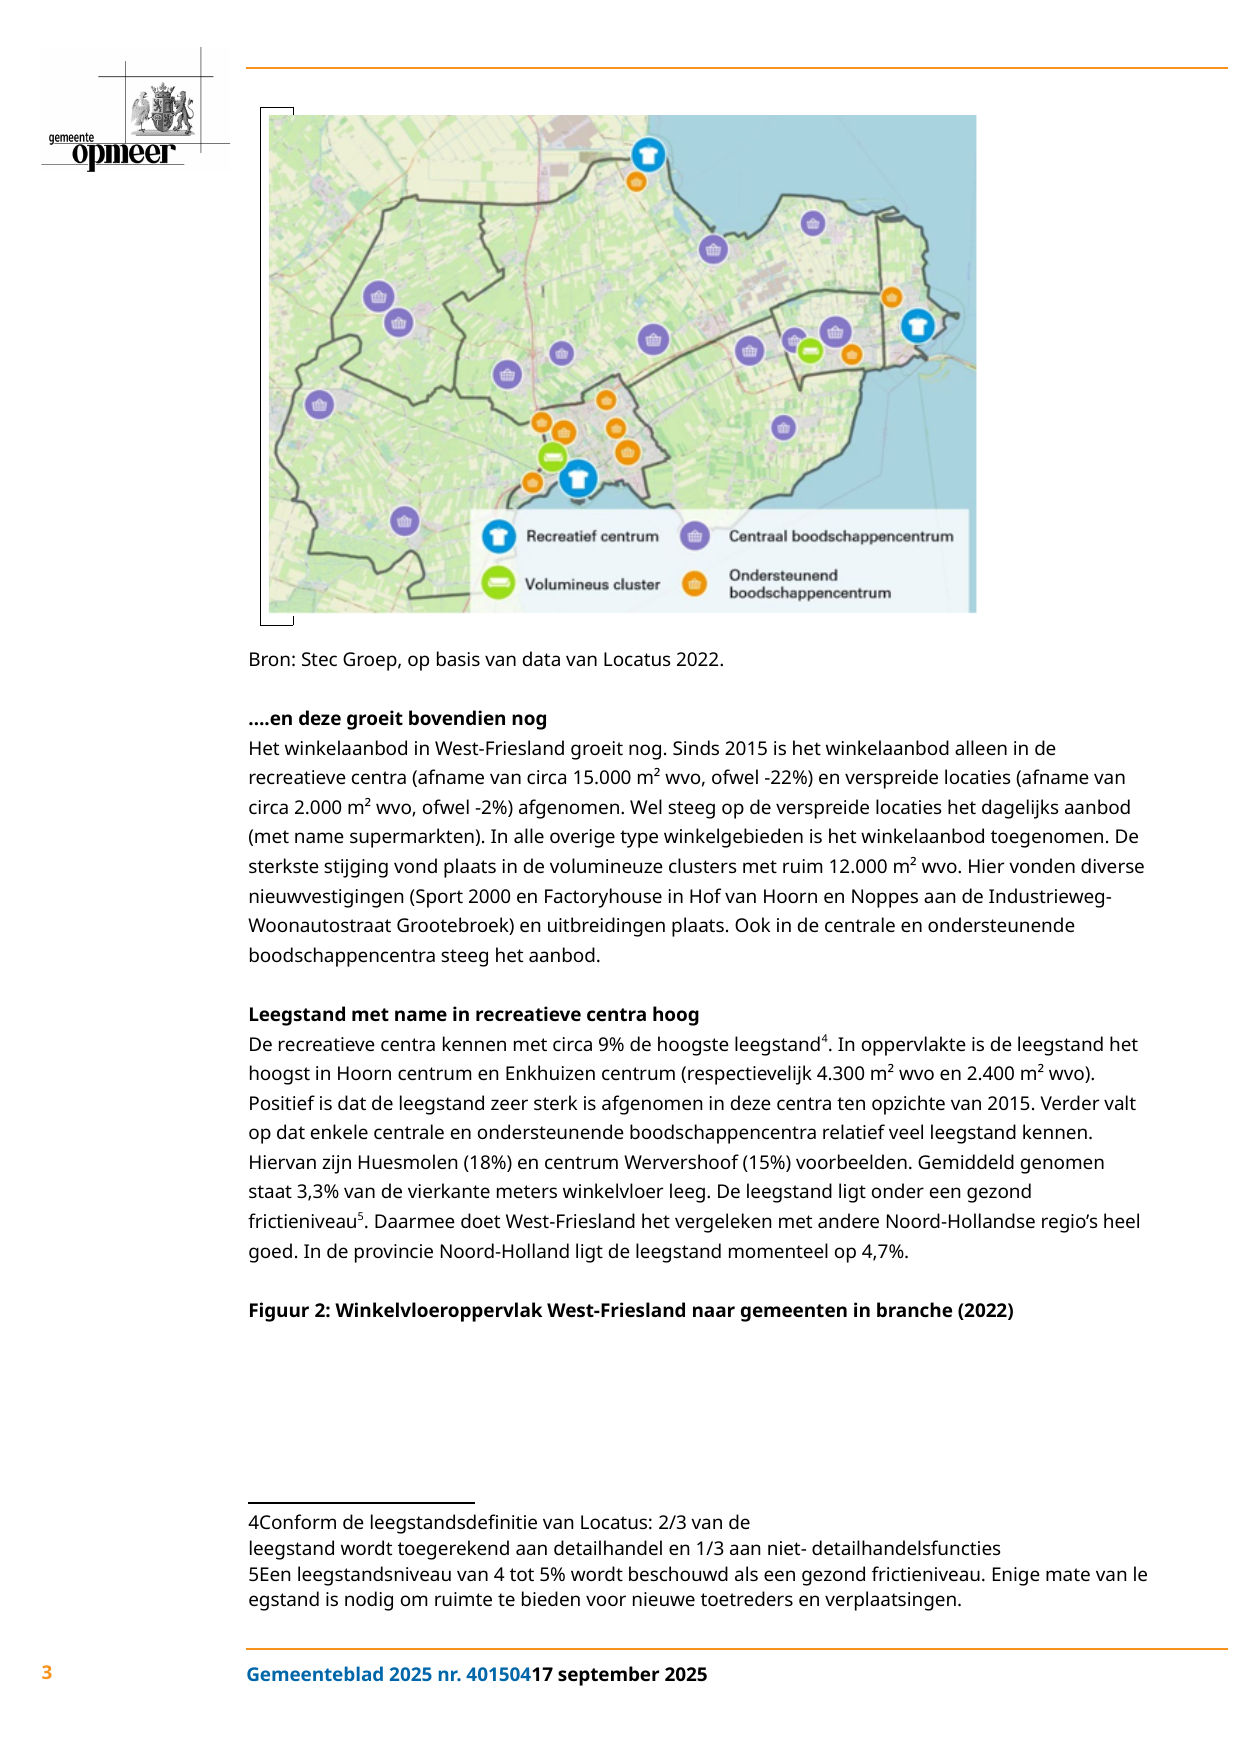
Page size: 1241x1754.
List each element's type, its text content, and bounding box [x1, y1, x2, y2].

text ….en deze groeit bovendien nog [248, 705, 1152, 731]
text Conform de leegstandsdefinitie van Locatus: 2/3 van de leegstand wordt toegerekend aan detailhandel en 1/3 aan niet- detailhandelsfuncties [248, 1509, 1152, 1561]
text Bron: Stec Groep, op basis van data van Locatus 2022. [248, 646, 1152, 672]
picture [268, 115, 978, 616]
text Figuur 2: Winkelvloeroppervlak West-Friesland naar gemeenten in branche (2022) [248, 1297, 1152, 1323]
text Een leegstandsniveau van 4 tot 5% wordt beschouwd als een gezond frictieniveau. Enige mate van leegstand is nodig om ruimte te bieden voor nieuwe toetreders en verplaatsingen. [248, 1561, 1152, 1612]
text Leegstand met name in recreatieve centra hoog [248, 1001, 1152, 1027]
picture [41, 47, 231, 172]
text De recreatieve centra kennen met circa 9% de hoogste leegstand. In oppervlakte is de leegstand het hoogst in Hoorn centrum en Enkhuizen centrum (respectievelijk 4.300 m² wvo en 2.400 m² wvo). Positief is dat de leegstand zeer sterk is afgenomen in deze centra ten opzichte van 2015. Verder valt op dat enkele centrale en ondersteunende boodschappencentra relatief veel leegstand kennen. Hiervan zijn Huesmolen (18%) en centrum Wervershoof (15%) voorbeelden. Gemiddeld genomen staat 3,3% van de vierkante meters winkelvloer leeg. De leegstand ligt onder een gezond frictieniveau. Daarmee doet West-Friesland het vergeleken met andere Noord-Hollandse regio’s heel goed. In de provincie Noord-Holland ligt de leegstand momenteel op 4,7%. [248, 1031, 1152, 1263]
text Het winkelaanbod in West-Friesland groeit nog. Sinds 2015 is het winkelaanbod alleen in de recreatieve centra (afname van circa 15.000 m² wvo, ofwel -22%) en verspreide locaties (afname van circa 2.000 m² wvo, ofwel -2%) afgenomen. Wel steeg op de verspreide locaties het dagelijks aanbod (met name supermarkten). In alle overige type winkelgebieden is het winkelaanbod toegenomen. De sterkste stijging vond plaats in de volumineuze clusters met ruim 12.000 m² wvo. Hier vonden diverse nieuwvestigingen (Sport 2000 en Factoryhouse in Hof van Hoorn en Noppes aan de Industrieweg-Woonautostraat Grootebroek) en uitbreidingen plaats. Ook in de centrale en ondersteunende boodschappencentra steeg het aanbod. [248, 735, 1152, 968]
